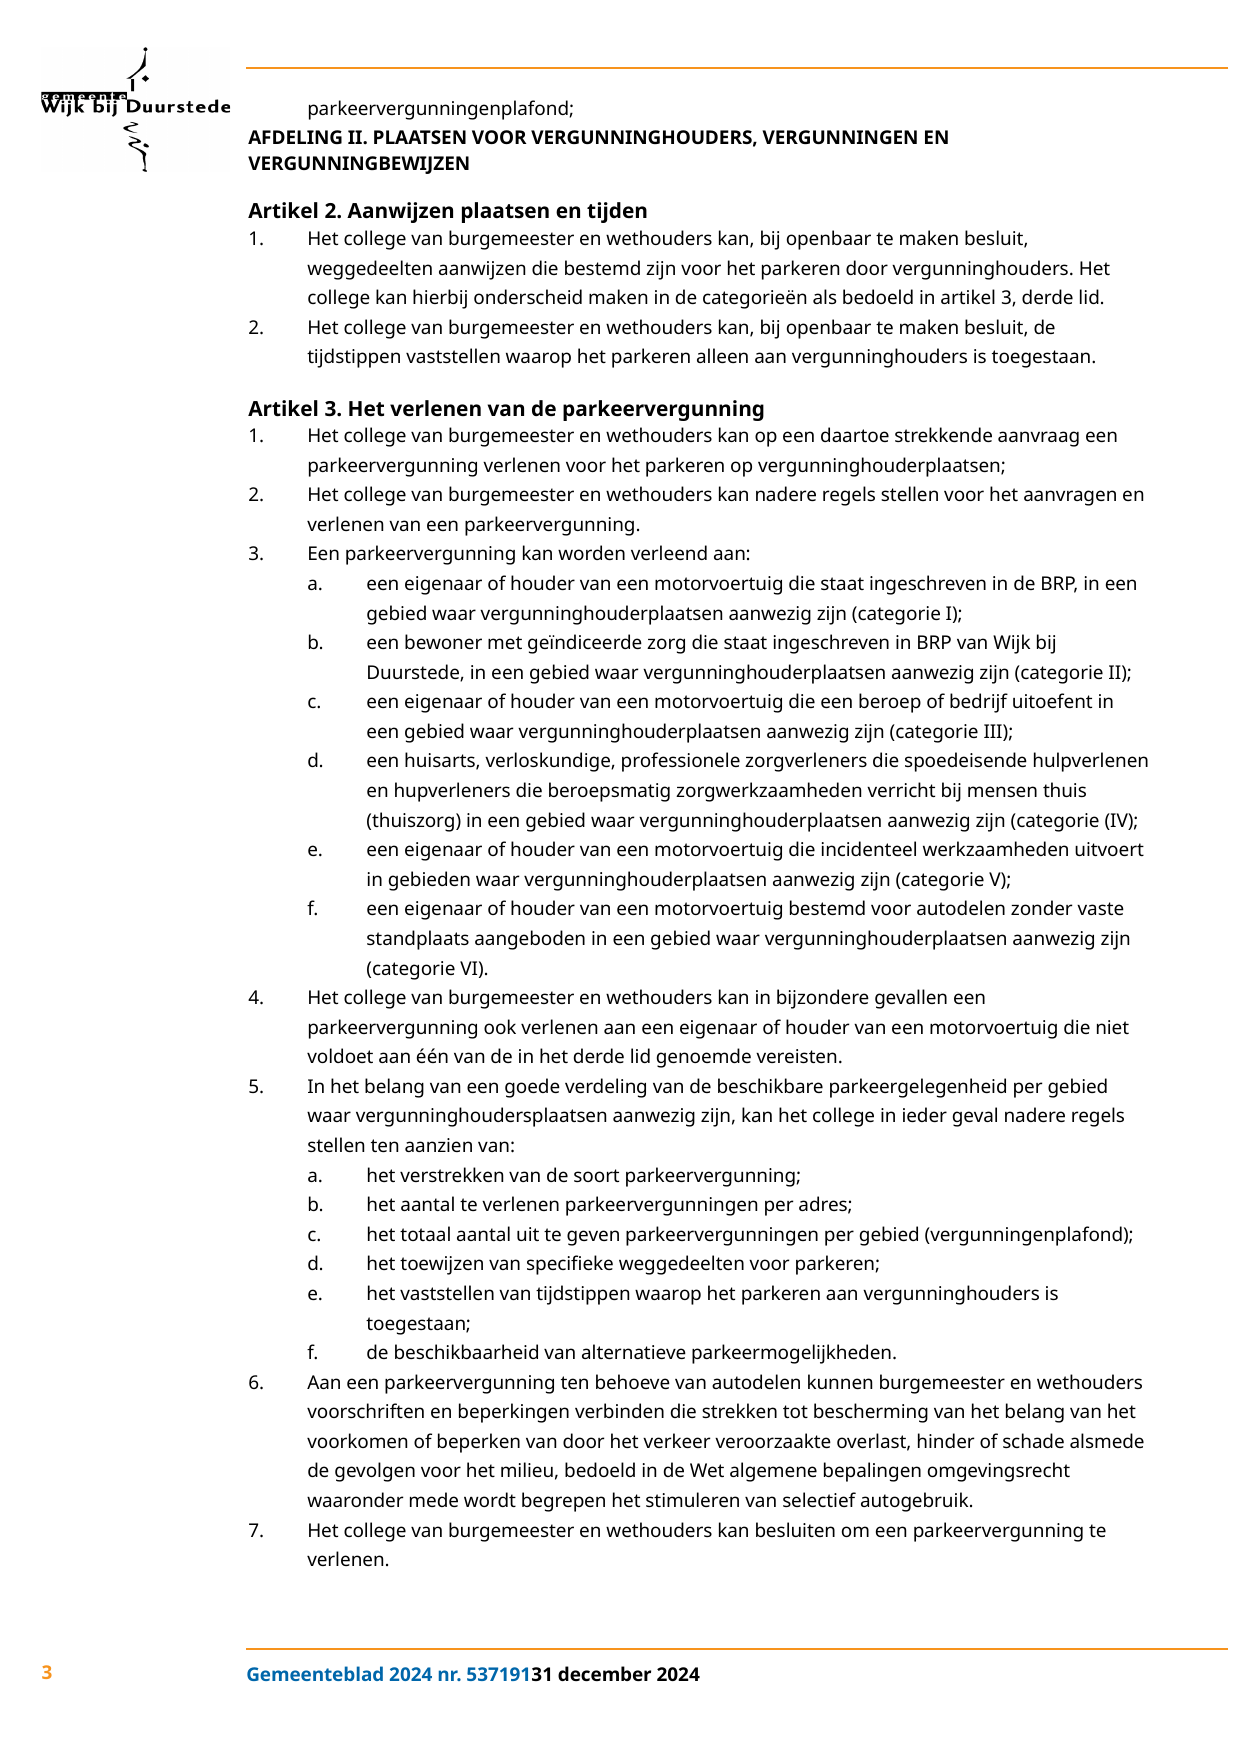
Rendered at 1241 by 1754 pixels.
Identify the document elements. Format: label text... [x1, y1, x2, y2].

list het aantal te verlenen parkeervergunningen per adres; [307, 1191, 1152, 1217]
list Het college van burgemeester en wethouders kan besluiten om een parkeervergunning te verlenen. [248, 1517, 1152, 1572]
list Het college van burgemeester en wethouders kan in bijzondere gevallen een parkeervergunning ook verlenen aan een eigenaar of houder van een motorvoertuig die niet voldoet aan één van de in het derde lid genoemde vereisten. [248, 984, 1152, 1069]
list Een parkeervergunning kan worden verleend aan: [248, 541, 1152, 566]
list de beschikbaarheid van alternatieve parkeermogelijkheden. [307, 1339, 1152, 1365]
list Aan een parkeervergunning ten behoeve van autodelen kunnen burgemeester en wethouders voorschriften en beperkingen verbinden die strekken tot bescherming van het belang van het voorkomen of beperken van door het verkeer veroorzaakte overlast, hinder of schade alsmede de gevolgen voor het milieu, bedoeld in de Wet algemene bepalingen omgevingsrecht waaronder mede wordt begrepen het stimuleren van selectief autogebruik. [248, 1369, 1152, 1513]
list een bewoner met geïndiceerde zorg die staat ingeschreven in BRP van Wijk bij Duurstede, in een gebied waar vergunninghouderplaatsen aanwezig zijn (categorie II); [307, 629, 1152, 685]
picture [41, 47, 231, 172]
list het totaal aantal uit te geven parkeervergunningen per gebied (vergunningenplafond); [307, 1221, 1152, 1247]
list een eigenaar of houder van een motorvoertuig die incidenteel werkzaamheden uitvoert in gebieden waar vergunninghouderplaatsen aanwezig zijn (categorie V); [307, 836, 1152, 892]
text AFDELING II. PLAATSEN VOOR VERGUNNINGHOUDERS, VERGUNNINGEN EN VERGUNNINGBEWIJZEN [248, 124, 1152, 176]
list een eigenaar of houder van een motorvoertuig bestemd voor autodelen zonder vaste standplaats aangeboden in een gebied waar vergunninghouderplaatsen aanwezig zijn (categorie VI). [307, 896, 1152, 981]
list een huisarts, verloskundige, professionele zorgverleners die spoedeisende hulpverlenen en hupverleners die beroepsmatig zorgwerkzaamheden verricht bij mensen thuis (thuiszorg) in een gebied waar vergunninghouderplaatsen aanwezig zijn (categorie (IV); [307, 748, 1152, 833]
text Artikel 3. Het verlenen van de parkeervergunning [248, 394, 1152, 422]
list Het college van burgemeester en wethouders kan, bij openbaar te maken besluit, de tijdstippen vaststellen waarop het parkeren alleen aan vergunninghouders is toegestaan. [248, 314, 1152, 369]
list het toewijzen van specifieke weggedeelten voor parkeren; [307, 1251, 1152, 1276]
list Het college van burgemeester en wethouders kan op een daartoe strekkende aanvraag een parkeervergunning verlenen voor het parkeren op vergunninghouderplaatsen; [248, 422, 1152, 478]
list In het belang van een goede verdeling van de beschikbare parkeergelegenheid per gebied waar vergunninghoudersplaatsen aanwezig zijn, kan het college in ieder geval nadere regels stellen ten aanzien van: [248, 1073, 1152, 1158]
text Artikel 2. Aanwijzen plaatsen en tijden [248, 197, 1152, 225]
list het verstrekken van de soort parkeervergunning; [307, 1162, 1152, 1188]
list het vaststellen van tijdstippen waarop het parkeren aan vergunninghouders is toegestaan; [307, 1280, 1152, 1336]
list Het college van burgemeester en wethouders kan nadere regels stellen voor het aanvragen en verlenen van een parkeervergunning. [248, 481, 1152, 537]
list Het college van burgemeester en wethouders kan, bij openbaar te maken besluit, weggedeelten aanwijzen die bestemd zijn voor het parkeren door vergunninghouders. Het college kan hierbij onderscheid maken in de categorieën als bedoeld in artikel 3, derde lid. [248, 225, 1152, 310]
list een eigenaar of houder van een motorvoertuig die staat ingeschreven in de BRP, in een gebied waar vergunninghouderplaatsen aanwezig zijn (categorie I); [307, 570, 1152, 626]
list een eigenaar of houder van een motorvoertuig die een beroep of bedrijf uitoefent in een gebied waar vergunninghouderplaatsen aanwezig zijn (categorie III); [307, 688, 1152, 744]
list parkeervergunningenplafond; [248, 95, 1152, 121]
